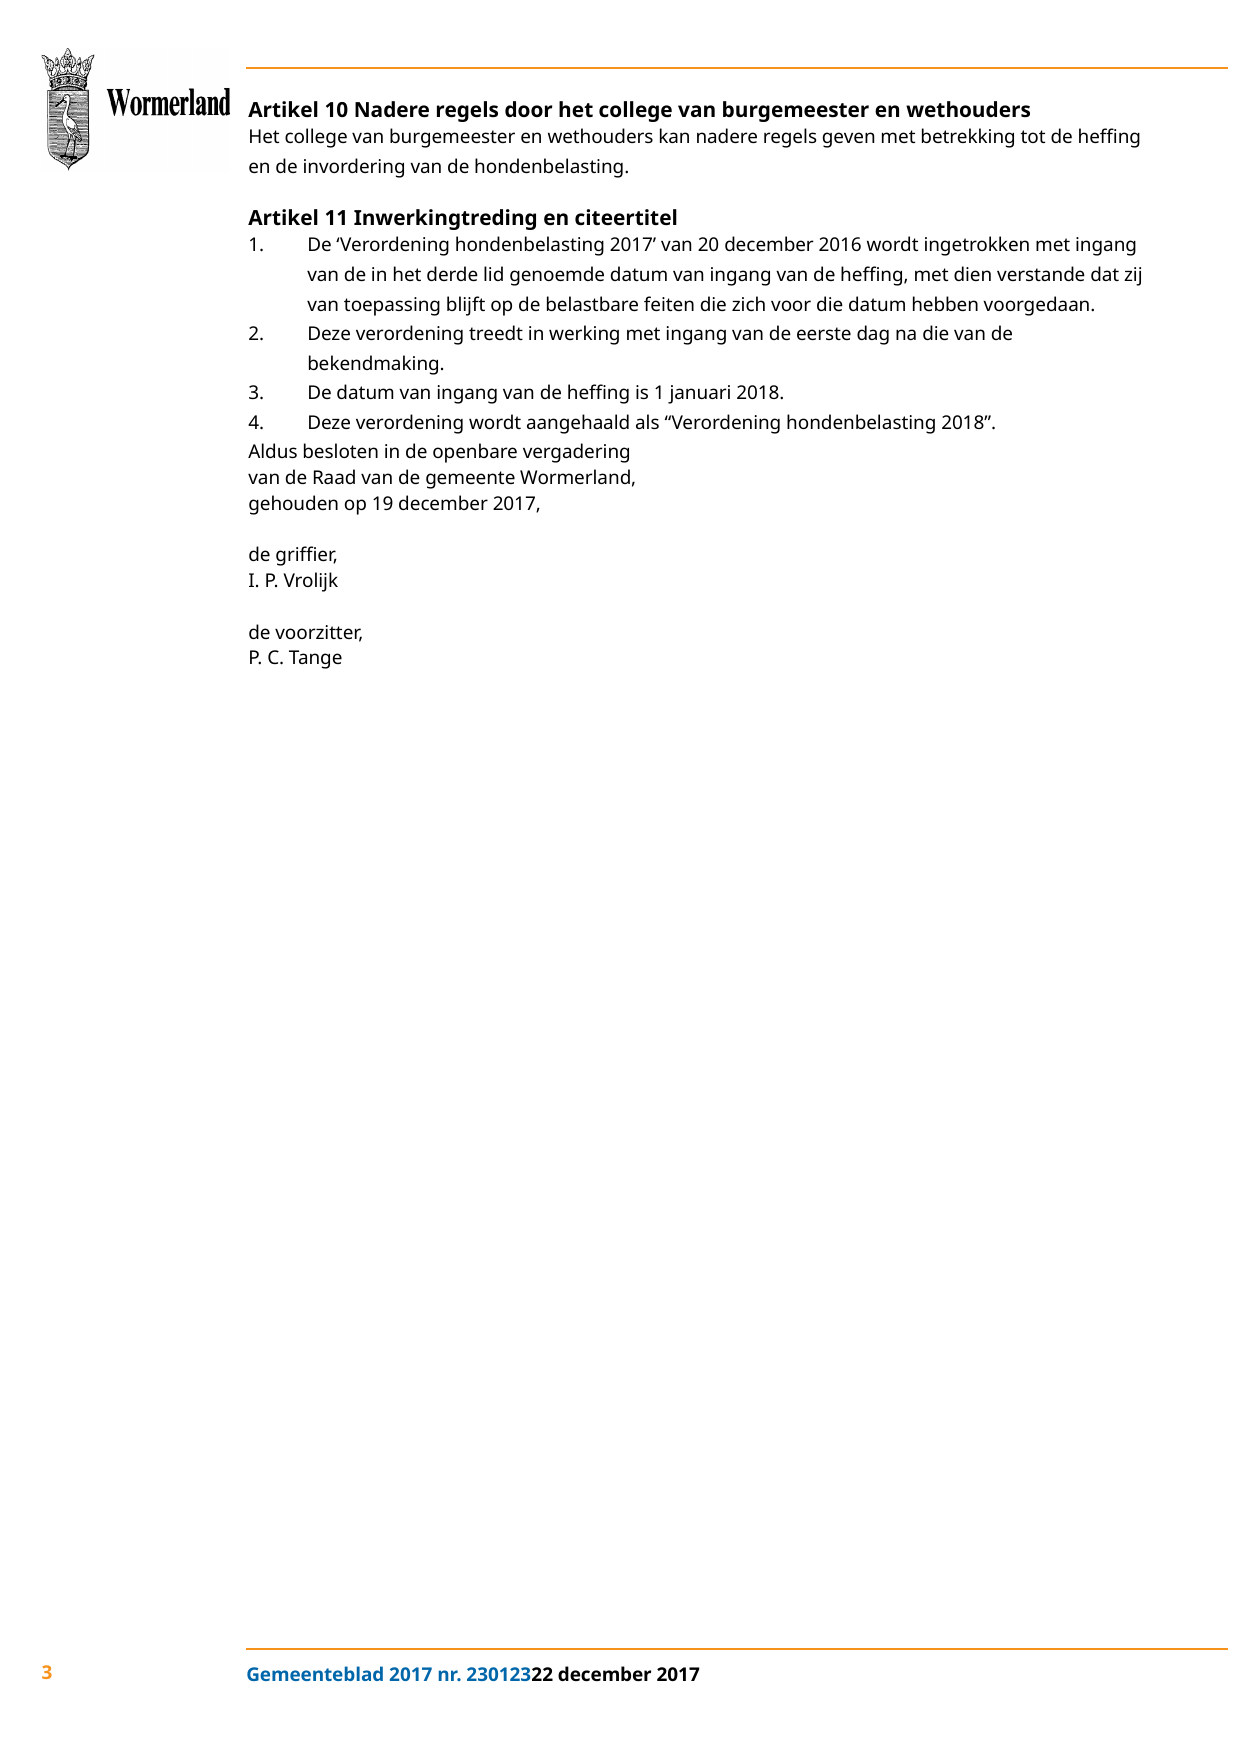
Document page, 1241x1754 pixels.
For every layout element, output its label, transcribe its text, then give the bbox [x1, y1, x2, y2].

list De datum van ingang van de heffing is 1 januari 2018. [248, 379, 1152, 405]
text Artikel 11 Inwerkingtreding en citeertitel [248, 203, 1152, 232]
text van de Raad van de gemeente Wormerland, [248, 464, 1152, 490]
text P. C. Tange [248, 644, 1152, 670]
text I. P. Vrolijk [248, 567, 1152, 593]
text gehouden op 19 december 2017, [248, 490, 1152, 516]
text de voorzitter, [248, 619, 1152, 644]
text Artikel 10 Nadere regels door het college van burgemeester en wethouders [248, 95, 1152, 123]
list De ‘Verordening hondenbelasting 2017’ van 20 december 2016 wordt ingetrokken met ingang van de in het derde lid genoemde datum van ingang van de heffing, met dien verstande dat zij van toepassing blijft op de belastbare feiten die zich voor die datum hebben voorgedaan. [248, 232, 1152, 317]
text Aldus besloten in de openbare vergadering [248, 439, 1152, 464]
list Deze verordening treedt in werking met ingang van de eerste dag na die van de bekendmaking. [248, 320, 1152, 376]
text de griffier, [248, 542, 1152, 567]
text Het college van burgemeester en wethouders kan nadere regels geven met betrekking tot de heffing en de invordering van de hondenbelasting. [248, 123, 1152, 178]
list Deze verordening wordt aangehaald als “Verordening hondenbelasting 2018”. [248, 409, 1152, 435]
picture [41, 47, 231, 172]
